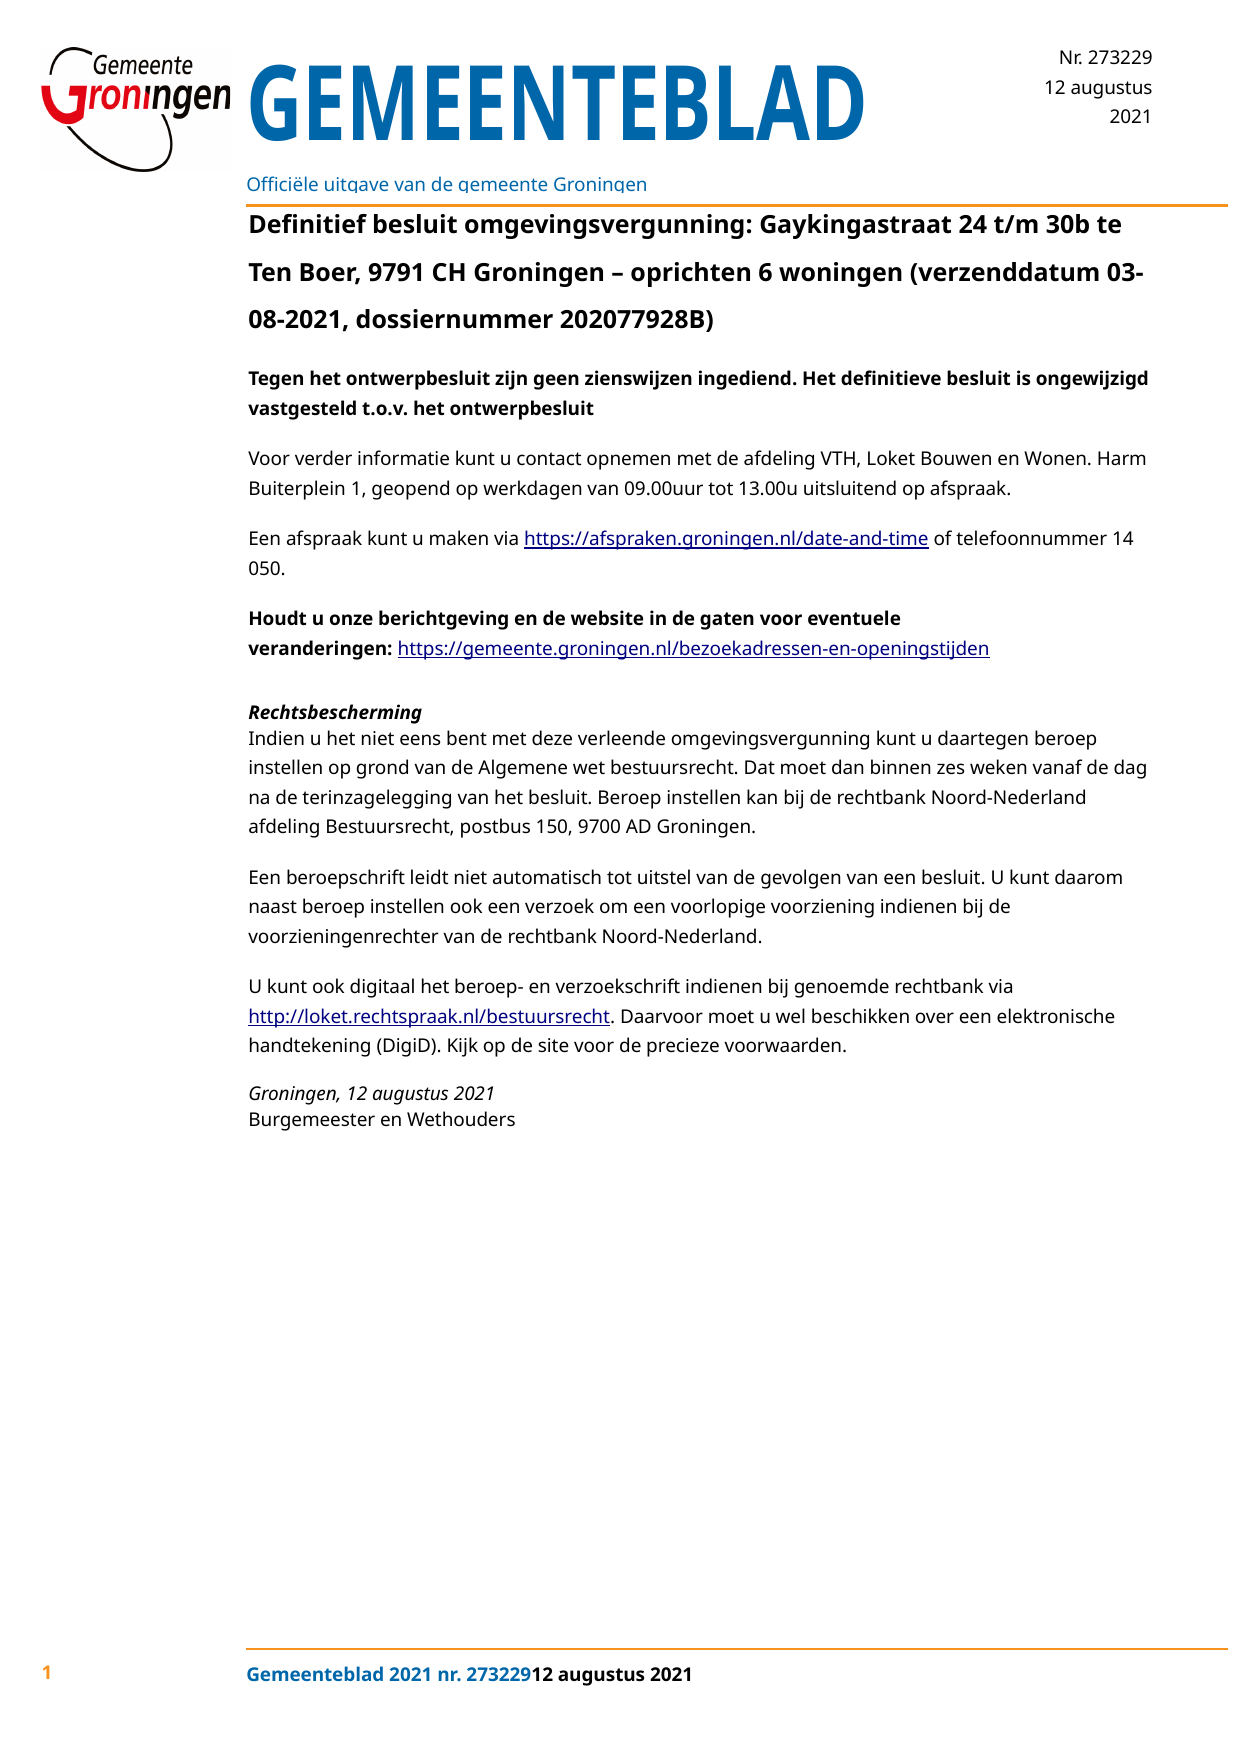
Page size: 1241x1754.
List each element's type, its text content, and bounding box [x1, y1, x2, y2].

text Indien u het niet eens bent met deze verleende omgevingsvergunning kunt u daartegen beroep instellen op grond van de Algemene wet bestuursrecht. Dat moet dan binnen zes weken vanaf de dag na de terinzagelegging van het besluit. Beroep instellen kan bij de rechtbank Noord-Nederland afdeling Bestuursrecht, postbus 150, 9700 AD Groningen. [248, 725, 1152, 839]
text Voor verder informatie kunt u contact opnemen met de afdeling VTH, Loket Bouwen en Wonen. Harm Buiterplein 1, geopend op werkdagen van 09.00uur tot 13.00u uitsluitend op afspraak. [248, 446, 1152, 501]
text Een afspraak kunt u maken via https://afspraken.groningen.nl/date-and-time of telefoonnummer 14 050. [248, 526, 1152, 581]
text Groningen, 12 augustus 2021 [248, 1081, 1152, 1106]
text Definitief besluit omgevingsvergunning: Gaykingastraat 24 t/m 30b te Ten Boer, 9791 CH Groningen – oprichten 6 woningen (verzenddatum 03-08-2021, dossiernummer 202077928B) [248, 207, 1152, 336]
picture [41, 47, 231, 172]
text U kunt ook digitaal het beroep- en verzoekschrift indienen bij genoemde rechtbank via http://loket.rechtspraak.nl/bestuursrecht. Daarvoor moet u wel beschikken over een elektronische handtekening (DigiD). Kijk op de site voor de precieze voorwaarden. [248, 973, 1152, 1058]
text Tegen het ontwerpbesluit zijn geen zienswijzen ingediend. Het definitieve besluit is ongewijzigd vastgesteld t.o.v. het ontwerpbesluit [248, 366, 1152, 421]
text Rechtsbescherming [248, 699, 1152, 725]
text Een beroepschrift leidt niet automatisch tot uitstel van de gevolgen van een besluit. U kunt daarom naast beroep instellen ook een verzoek om een voorlopige voorziening indienen bij de voorzieningenrechter van de rechtbank Noord-Nederland. [248, 864, 1152, 949]
text Burgemeester en Wethouders [248, 1106, 1152, 1132]
text Houdt u onze berichtgeving en de website in de gaten voor eventuele veranderingen: https://gemeente.groningen.nl/bezoekadressen-en-openingstijden [248, 606, 1152, 661]
